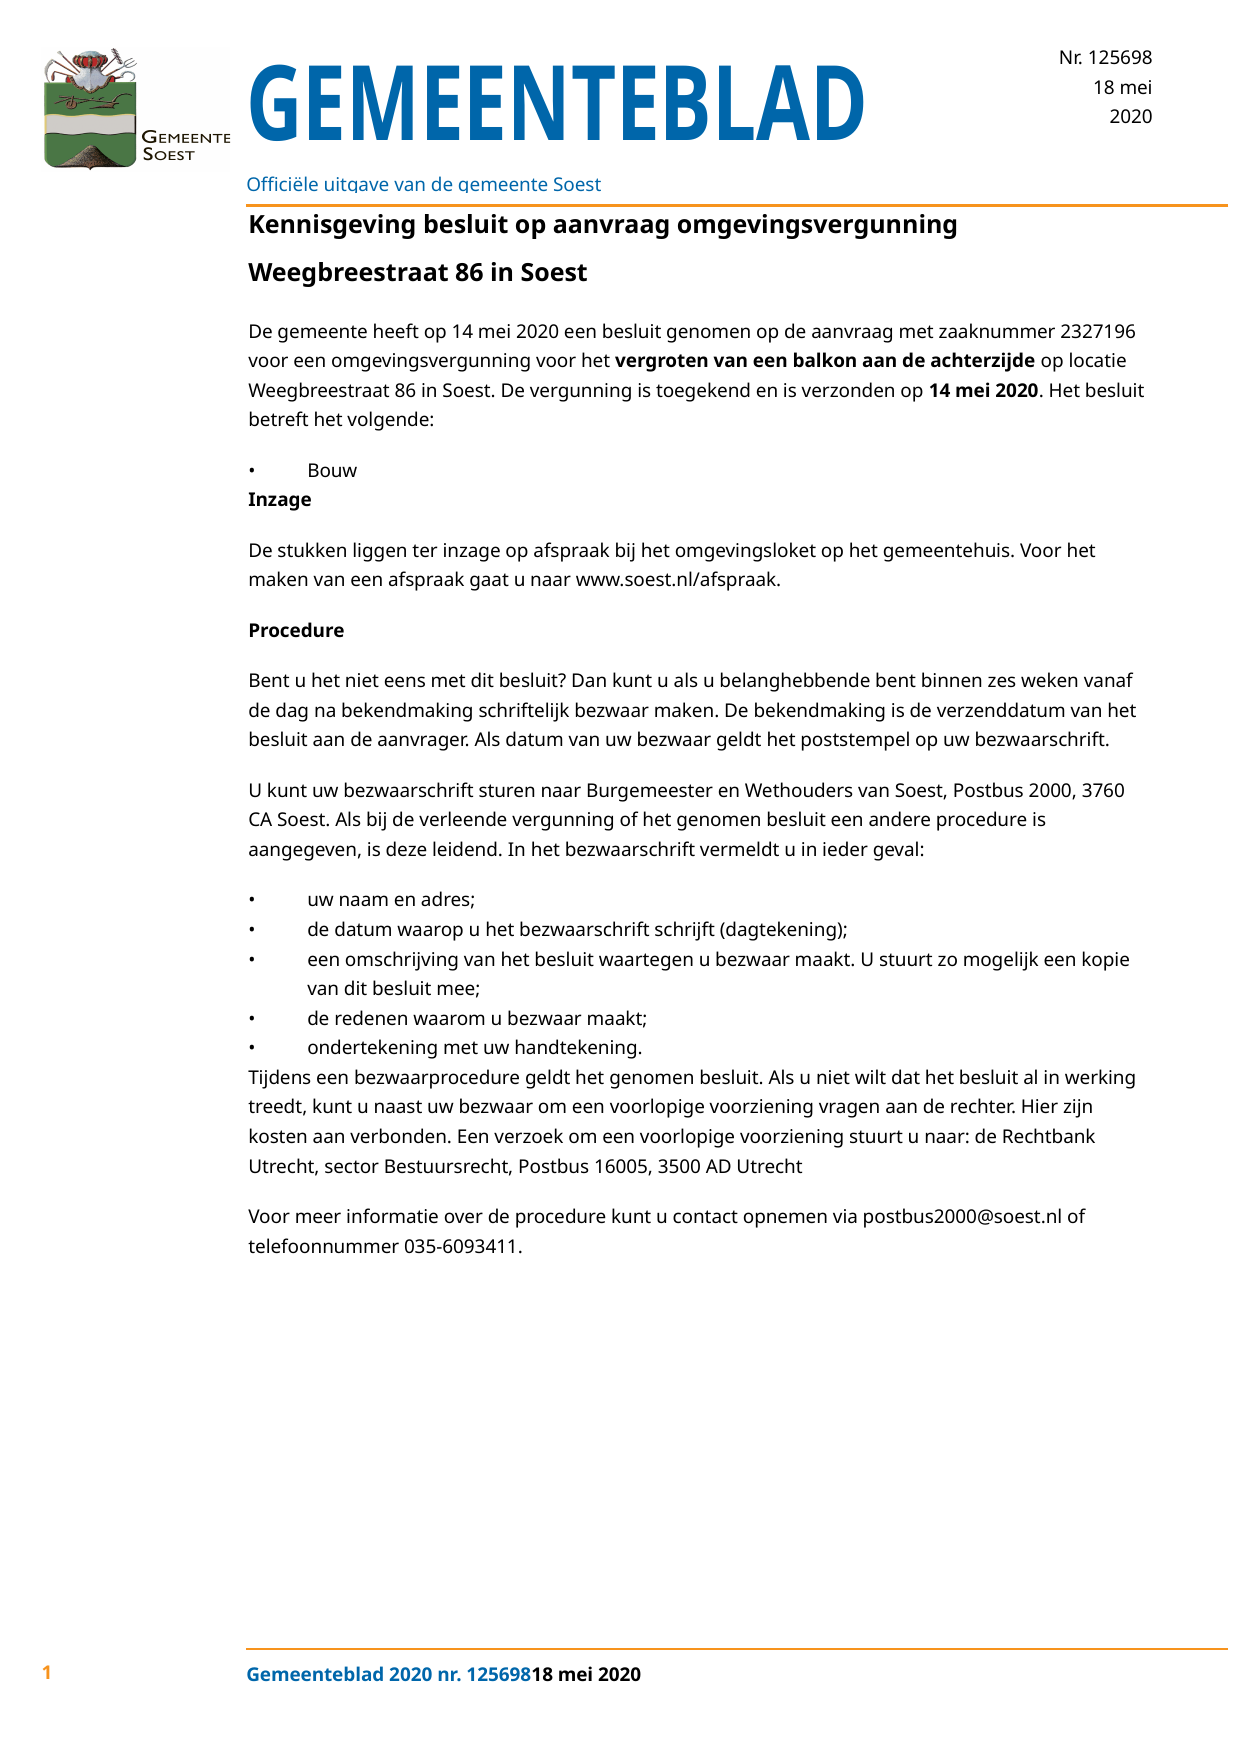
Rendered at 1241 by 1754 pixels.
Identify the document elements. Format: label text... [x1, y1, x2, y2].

text U kunt uw bezwaarschrift sturen naar Burgemeester en Wethouders van Soest, Postbus 2000, 3760 CA Soest. Als bij de verleende vergunning of het genomen besluit een andere procedure is aangegeven, is deze leidend. In het bezwaarschrift vermeldt u in ieder geval: [248, 777, 1152, 862]
text Procedure [248, 617, 1152, 643]
text Voor meer informatie over de procedure kunt u contact opnemen via postbus2000@soest.nl of telefoonnummer 035-6093411. [248, 1203, 1152, 1259]
text De stukken liggen ter inzage op afspraak bij het omgevingsloket op het gemeentehuis. Voor het maken van een afspraak gaat u naar www.soest.nl/afspraak. [248, 537, 1152, 592]
text Bent u het niet eens met dit besluit? Dan kunt u als u belanghebbende bent binnen zes weken vanaf de dag na bekendmaking schriftelijk bezwaar maken. De bekendmaking is de verzenddatum van het besluit aan de aanvrager. Als datum van uw bezwaar geldt het poststempel op uw bezwaarschrift. [248, 667, 1152, 752]
list een omschrijving van het besluit waartegen u bezwaar maakt. U stuurt zo mogelijk een kopie van dit besluit mee; [248, 946, 1152, 1001]
text Inzage [248, 487, 1152, 512]
list uw naam en adres; [248, 887, 1152, 912]
list ondertekening met uw handtekening. [248, 1034, 1152, 1060]
list Bouw [248, 457, 1152, 483]
text Tijdens een bezwaarprocedure geldt het genomen besluit. Als u niet wilt dat het besluit al in werking treedt, kunt u naast uw bezwaar om een voorlopige voorziening vragen aan de rechter. Hier zijn kosten aan verbonden. Een verzoek om een voorlopige voorziening stuurt u naar: de Rechtbank Utrecht, sector Bestuursrecht, Postbus 16005, 3500 AD Utrecht [248, 1064, 1152, 1179]
list de redenen waarom u bezwaar maakt; [248, 1005, 1152, 1031]
list de datum waarop u het bezwaarschrift schrijft (dagtekening); [248, 916, 1152, 942]
text De gemeente heeft op 14 mei 2020 een besluit genomen op de aanvraag met zaaknummer 2327196 voor een omgevingsvergunning voor het vergroten van een balkon aan de achterzijde op locatie Weegbreestraat 86 in Soest. De vergunning is toegekend en is verzonden op 14 mei 2020. Het besluit betreft het volgende: [248, 318, 1152, 432]
picture [41, 47, 231, 172]
text Kennisgeving besluit op aanvraag omgevingsvergunning Weegbreestraat 86 in Soest [248, 207, 1152, 288]
